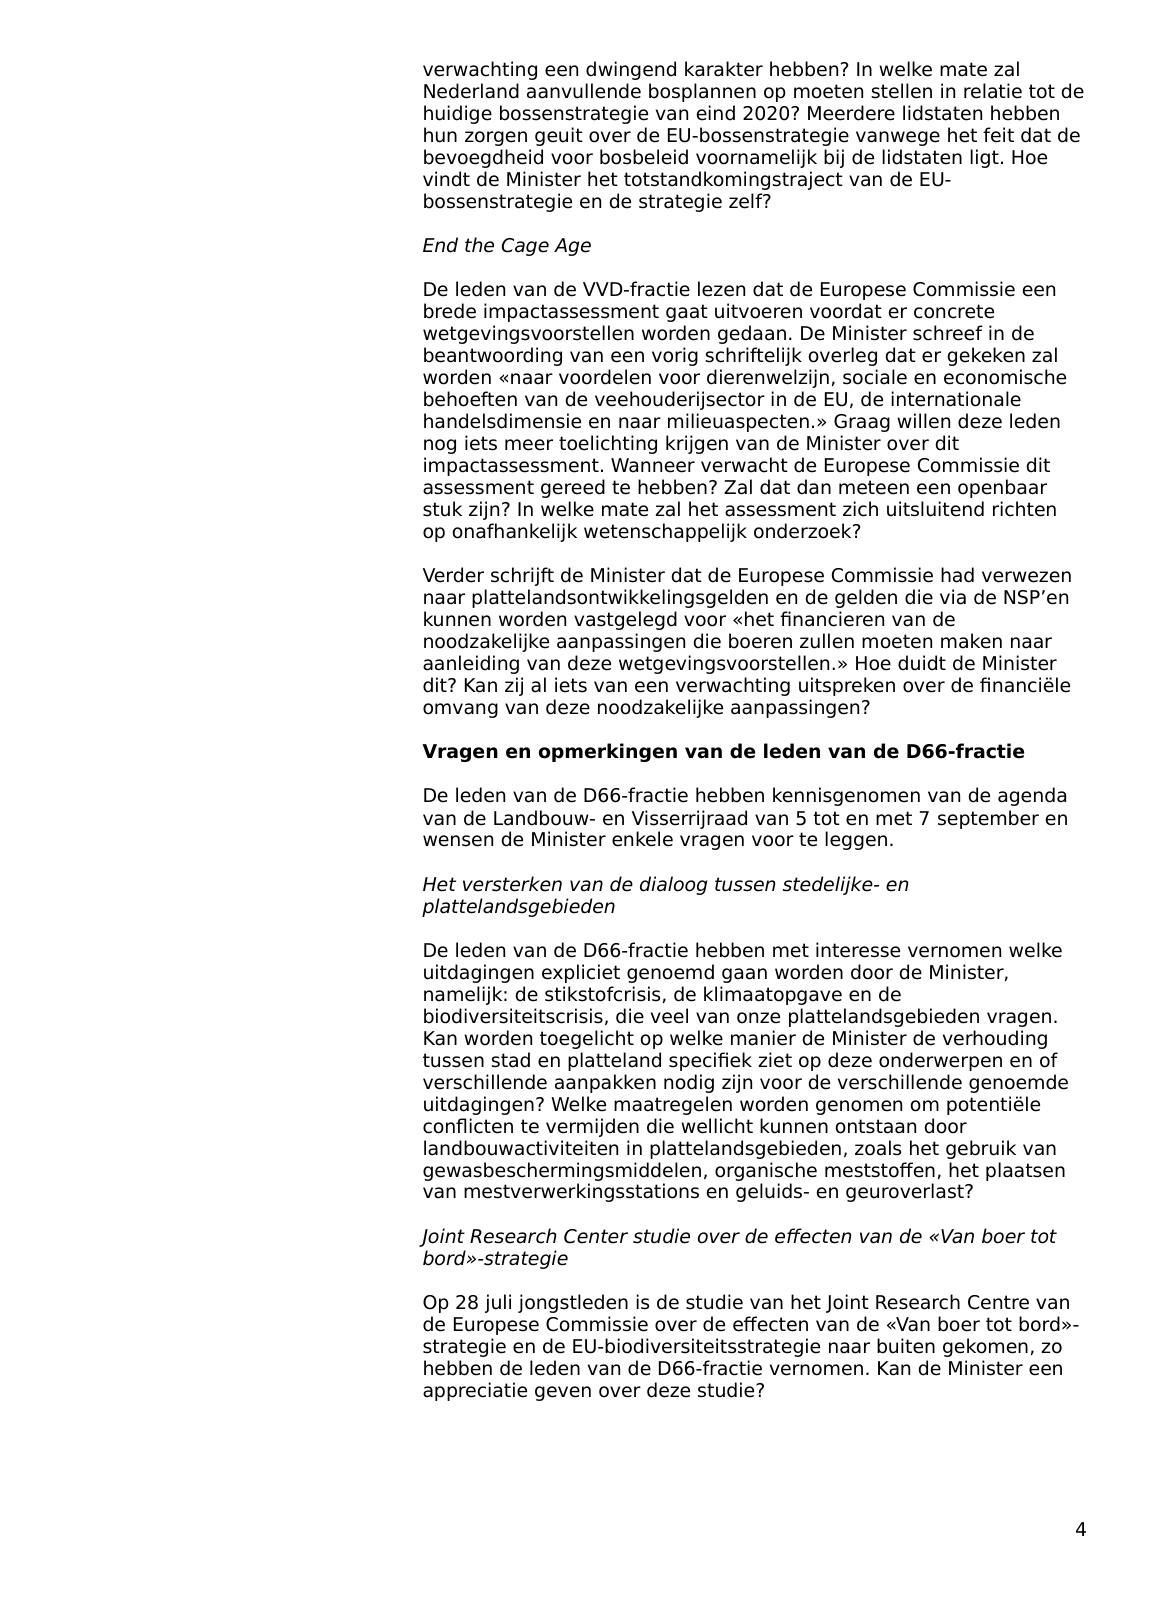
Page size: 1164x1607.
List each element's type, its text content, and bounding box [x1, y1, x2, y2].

text De leden van de VVD-fractie lezen dat de Europese Commissie een brede impactassessment gaat uitvoeren voordat er concrete wetgevingsvoorstellen worden gedaan. De Minister schreef in de beantwoording van een vorig schriftelijk overleg dat er gekeken zal worden «naar voordelen voor dierenwelzijn, sociale en economische behoeften van de veehouderijsector in de EU, de internationale handelsdimensie en naar milieuaspecten.» Graag willen deze leden nog iets meer toelichting krijgen van de Minister over dit impactassessment. Wanneer verwacht de Europese Commissie dit assessment gereed te hebben? Zal dat dan meteen een openbaar stuk zijn? In welke mate zal het assessment zich uitsluitend richten op onafhankelijk wetenschappelijk onderzoek? [422, 279, 1087, 543]
text verwachting een dwingend karakter hebben? In welke mate zal Nederland aanvullende bosplannen op moeten stellen in relatie tot de huidige bossenstrategie van eind 2020? Meerdere lidstaten hebben hun zorgen geuit over de EU-bossenstrategie vanwege het feit dat de bevoegdheid voor bosbeleid voornamelijk bij de lidstaten ligt. Hoe vindt de Minister het totstandkomingstraject van de EU-bossenstrategie en de strategie zelf? [422, 59, 1087, 213]
text Verder schrijft de Minister dat de Europese Commissie had verwezen naar plattelandsontwikkelingsgelden en de gelden die via de NSP’en kunnen worden vastgelegd voor «het financieren van de noodzakelijke aanpassingen die boeren zullen moeten maken naar aanleiding van deze wetgevingsvoorstellen.» Hoe duidt de Minister dit? Kan zij al iets van een verwachting uitspreken over de financiële omvang van deze noodzakelijke aanpassingen? [422, 565, 1087, 719]
subtitle Vragen en opmerkingen van de leden van de D66-fractie [422, 741, 1087, 763]
subtitle End the Cage Age [422, 235, 1087, 257]
subtitle Joint Research Center studie over de effecten van de «Van boer tot bord»-strategie [422, 1226, 1087, 1269]
text De leden van de D66-fractie hebben met interesse vernomen welke uitdagingen expliciet genoemd gaan worden door de Minister, namelijk: de stikstofcrisis, de klimaatopgave en de biodiversiteitscrisis, die veel van onze plattelandsgebieden vragen. Kan worden toegelicht op welke manier de Minister de verhouding tussen stad en platteland specifiek ziet op deze onderwerpen en of verschillende aanpakken nodig zijn voor de verschillende genoemde uitdagingen? Welke maatregelen worden genomen om potentiële conflicten te vermijden die wellicht kunnen ontstaan door landbouwactiviteiten in plattelandsgebieden, zoals het gebruik van gewasbeschermingsmiddelen, organische meststoffen, het plaatsen van mestverwerkingsstations en geluids- en geuroverlast? [422, 940, 1087, 1203]
text De leden van de D66-fractie hebben kennisgenomen van de agenda van de Landbouw- en Visserrijraad van 5 tot en met 7 september en wensen de Minister enkele vragen voor te leggen. [422, 785, 1087, 851]
text Op 28 juli jongstleden is de studie van het Joint Research Centre van de Europese Commissie over de effecten van de «Van boer tot bord»-strategie en de EU-biodiversiteitsstrategie naar buiten gekomen, zo hebben de leden van de D66-fractie vernomen. Kan de Minister een appreciatie geven over deze studie? [422, 1292, 1087, 1402]
subtitle Het versterken van de dialoog tussen stedelijke- en plattelandsgebieden [422, 873, 1087, 917]
